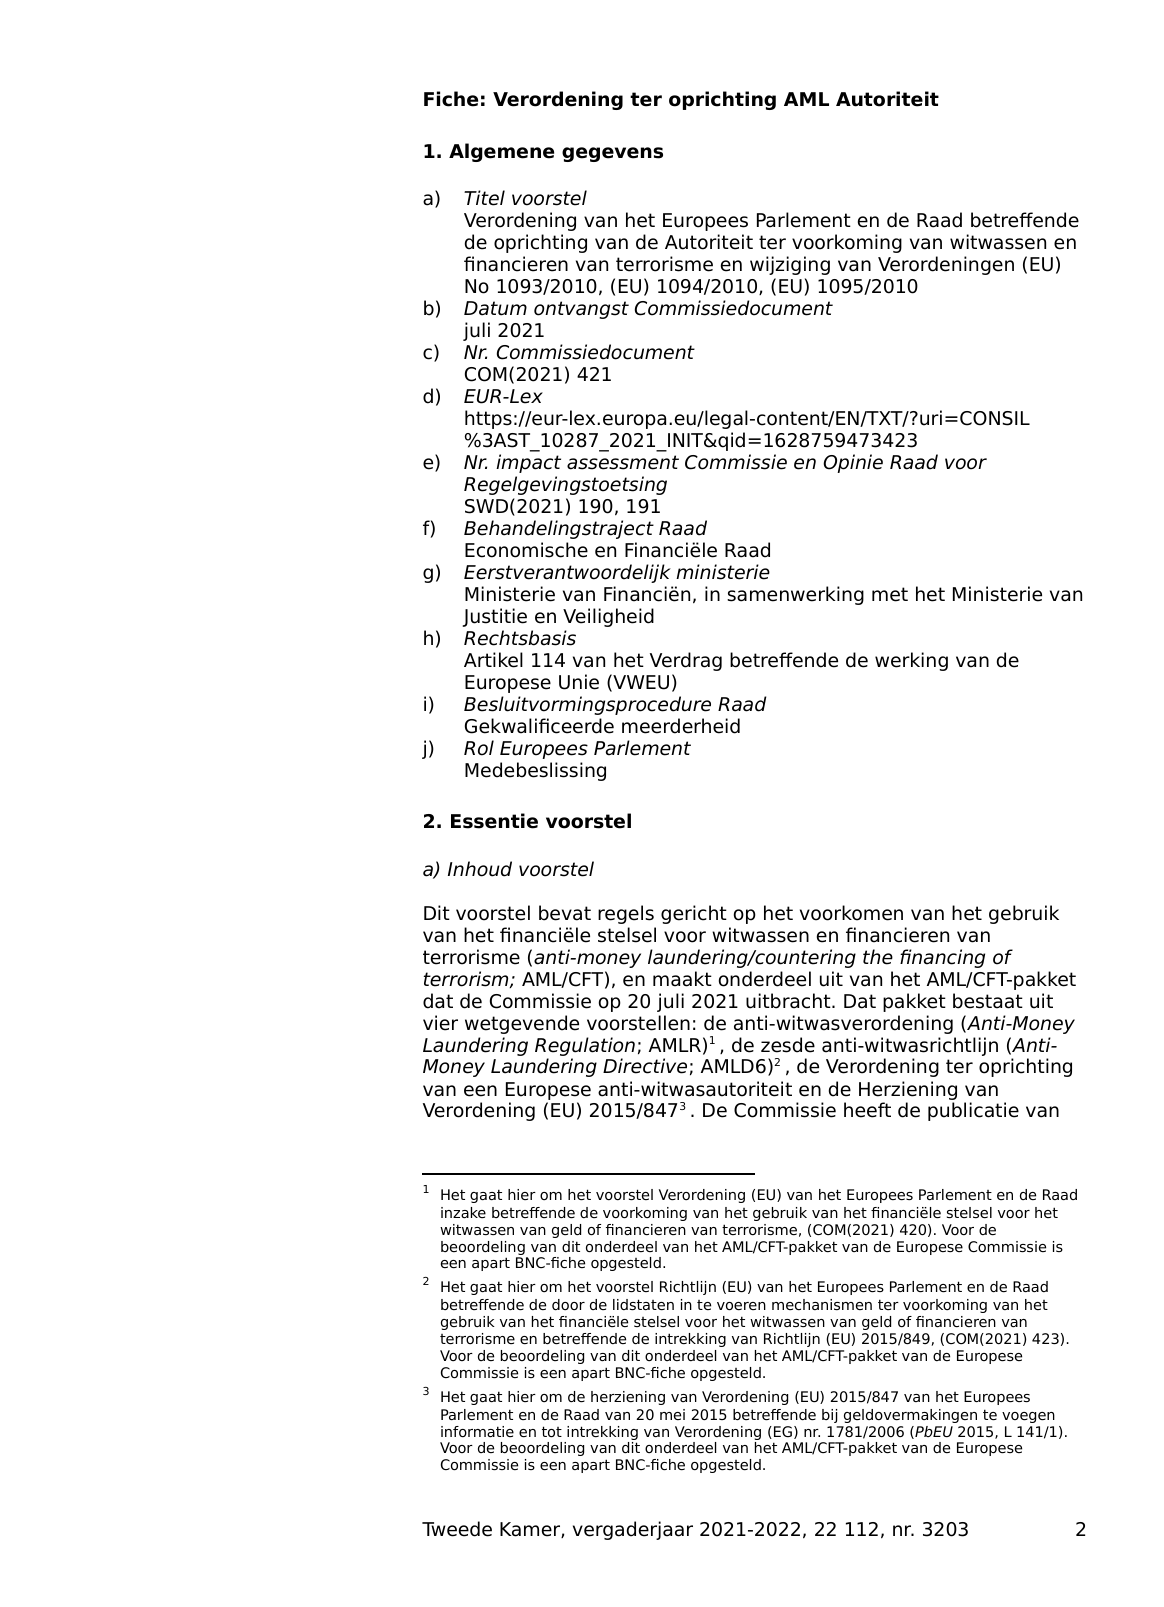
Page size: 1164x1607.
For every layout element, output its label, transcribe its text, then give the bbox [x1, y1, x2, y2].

text i) Besluitvormingsprocedure Raad [422, 693, 1087, 716]
text f) Behandelingstraject Raad [422, 518, 1087, 540]
text e) Nr. impact assessment Commissie en Opinie Raad voor Regelgevingstoetsing [422, 452, 1087, 496]
text Gekwalificeerde meerderheid [464, 716, 1087, 737]
text https://eur-lex.europa.eu/legal-content/EN/TXT/?uri=CONSIL%3AST_10287_2021_INIT&qid=1628759473423 [464, 408, 1087, 452]
text Economische en Financiële Raad [464, 540, 1087, 562]
text h) Rechtsbasis [422, 628, 1087, 649]
text b) Datum ontvangst Commissiedocument [422, 298, 1087, 320]
text g) Eerstverantwoordelijk ministerie [422, 562, 1087, 584]
text juli 2021 [464, 320, 1087, 342]
text a) Titel voorstel [422, 188, 1087, 210]
text Het gaat hier om de herziening van Verordening (EU) 2015/847 van het Europees Parlement en de Raad van 20 mei 2015 betreffende bij geldovermakingen te voegen informatie en tot intrekking van Verordening (EG) nr. 1781/2006 (PbEU 2015, L 141/1). Voor de beoordeling van dit onderdeel van het AML/CFT-pakket van de Europese Commissie is een apart BNC-fiche opgesteld. [422, 1385, 1087, 1474]
text Het gaat hier om het voorstel Verordening (EU) van het Europees Parlement en de Raad inzake betreffende de voorkoming van het gebruik van het financiële stelsel voor het witwassen van geld of financieren van terrorisme, (COM(2021) 420). Voor de beoordeling van dit onderdeel van het AML/CFT-pakket van de Europese Commissie is een apart BNC-fiche opgesteld. [422, 1183, 1087, 1272]
text COM(2021) 421 [464, 364, 1087, 386]
subtitle a) Inhoud voorstel [422, 858, 1087, 880]
text Het gaat hier om het voorstel Richtlijn (EU) van het Europees Parlement en de Raad betreffende de door de lidstaten in te voeren mechanismen ter voorkoming van het gebruik van het financiële stelsel voor het witwassen van geld of financieren van terrorisme en betreffende de intrekking van Richtlijn (EU) 2015/849, (COM(2021) 423). Voor de beoordeling van dit onderdeel van het AML/CFT-pakket van de Europese Commissie is een apart BNC-fiche opgesteld. [422, 1275, 1087, 1382]
text SWD(2021) 190, 191 [464, 496, 1087, 518]
text Ministerie van Financiën, in samenwerking met het Ministerie van Justitie en Veiligheid [464, 584, 1087, 628]
text Verordening van het Europees Parlement en de Raad betreffende de oprichting van de Autoriteit ter voorkoming van witwassen en financieren van terrorisme en wijziging van Verordeningen (EU) No 1093/2010, (EU) 1094/2010, (EU) 1095/2010 [464, 210, 1087, 298]
subtitle Fiche: Verordening ter oprichting AML Autoriteit [422, 89, 1087, 111]
text Medebeslissing [464, 759, 1087, 781]
subtitle 2. Essentie voorstel [422, 811, 1087, 833]
text j) Rol Europees Parlement [422, 737, 1087, 759]
text c) Nr. Commissiedocument [422, 342, 1087, 364]
subtitle 1. Algemene gegevens [422, 141, 1087, 163]
text Dit voorstel bevat regels gericht op het voorkomen van het gebruik van het financiële stelsel voor witwassen en financieren van terrorisme (anti-money laundering/countering the financing of terrorism; AML/CFT), en maakt onderdeel uit van het AML/CFT-pakket dat de Commissie op 20 juli 2021 uitbracht. Dat pakket bestaat uit vier wetgevende voorstellen: de anti-witwasverordening (Anti-Money Laundering Regulation; AMLR), de zesde anti-witwasrichtlijn (Anti-Money Laundering Directive; AMLD6), de Verordening ter oprichting van een Europese anti-witwasautoriteit en de Herziening van Verordening (EU) 2015/847. De Commissie heeft de publicatie van [422, 903, 1087, 1122]
text Artikel 114 van het Verdrag betreffende de werking van de Europese Unie (VWEU) [464, 649, 1087, 693]
text d) EUR-Lex [422, 386, 1087, 408]
